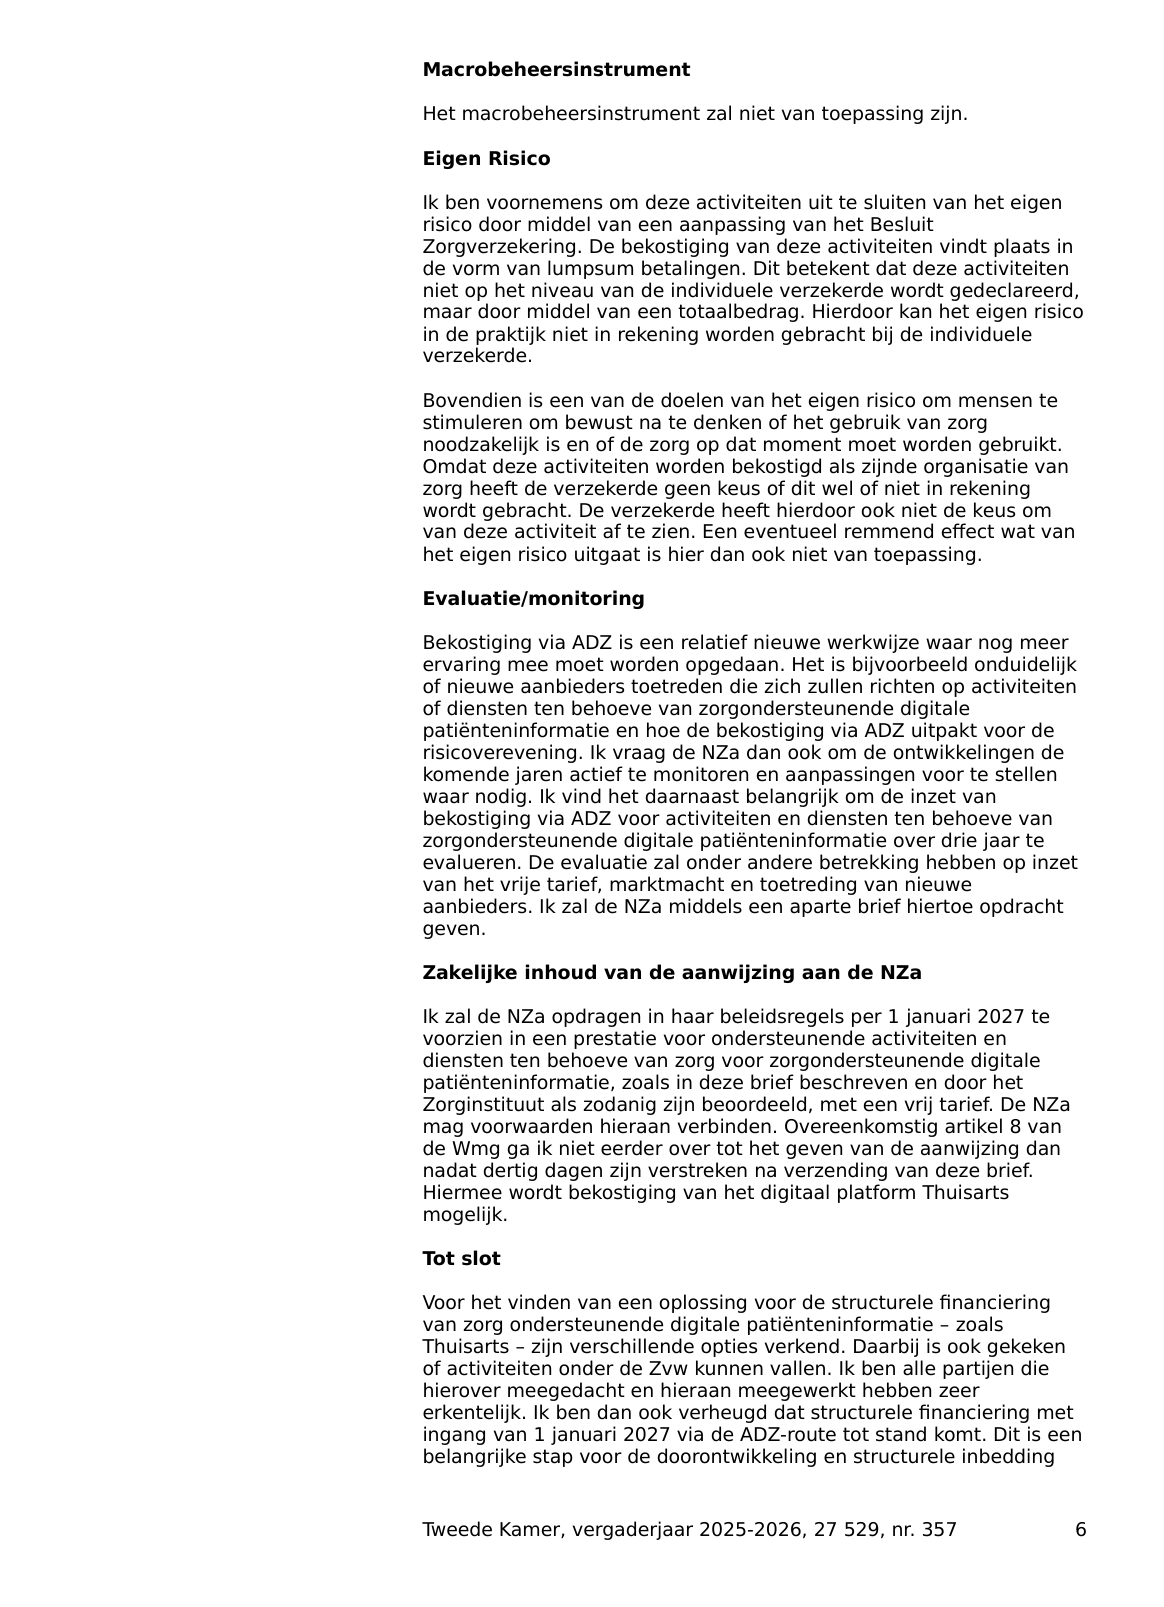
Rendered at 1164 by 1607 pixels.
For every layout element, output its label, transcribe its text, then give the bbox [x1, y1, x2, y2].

subtitle Eigen Risico [422, 147, 1087, 169]
text Voor het vinden van een oplossing voor de structurele financiering van zorg ondersteunende digitale patiënteninformatie – zoals Thuisarts – zijn verschillende opties verkend. Daarbij is ook gekeken of activiteiten onder de Zvw kunnen vallen. Ik ben alle partijen die hierover meegedacht en hieraan meegewerkt hebben zeer erkentelijk. Ik ben dan ook verheugd dat structurele financiering met ingang van 1 januari 2027 via de ADZ-route tot stand komt. Dit is een belangrijke stap voor de doorontwikkeling en structurele inbedding [422, 1292, 1087, 1468]
text Bovendien is een van de doelen van het eigen risico om mensen te stimuleren om bewust na te denken of het gebruik van zorg noodzakelijk is en of de zorg op dat moment moet worden gebruikt. Omdat deze activiteiten worden bekostigd als zijnde organisatie van zorg heeft de verzekerde geen keus of dit wel of niet in rekening wordt gebracht. De verzekerde heeft hierdoor ook niet de keus om van deze activiteit af te zien. Een eventueel remmend effect wat van het eigen risico uitgaat is hier dan ook niet van toepassing. [422, 389, 1087, 565]
subtitle Macrobeheersinstrument [422, 59, 1087, 81]
text Ik zal de NZa opdragen in haar beleidsregels per 1 januari 2027 te voorzien in een prestatie voor ondersteunende activiteiten en diensten ten behoeve van zorg voor zorgondersteunende digitale patiënteninformatie, zoals in deze brief beschreven en door het Zorginstituut als zodanig zijn beoordeeld, met een vrij tarief. De NZa mag voorwaarden hieraan verbinden. Overeenkomstig artikel 8 van de Wmg ga ik niet eerder over tot het geven van de aanwijzing dan nadat dertig dagen zijn verstreken na verzending van deze brief. Hiermee wordt bekostiging van het digitaal platform Thuisarts mogelijk. [422, 1006, 1087, 1226]
text Bekostiging via ADZ is een relatief nieuwe werkwijze waar nog meer ervaring mee moet worden opgedaan. Het is bijvoorbeeld onduidelijk of nieuwe aanbieders toetreden die zich zullen richten op activiteiten of diensten ten behoeve van zorgondersteunende digitale patiënteninformatie en hoe de bekostiging via ADZ uitpakt voor de risicoverevening. Ik vraag de NZa dan ook om de ontwikkelingen de komende jaren actief te monitoren en aanpassingen voor te stellen waar nodig. Ik vind het daarnaast belangrijk om de inzet van bekostiging via ADZ voor activiteiten en diensten ten behoeve van zorgondersteunende digitale patiënteninformatie over drie jaar te evalueren. De evaluatie zal onder andere betrekking hebben op inzet van het vrije tarief, marktmacht en toetreding van nieuwe aanbieders. Ik zal de NZa middels een aparte brief hiertoe opdracht geven. [422, 632, 1087, 939]
text Het macrobeheersinstrument zal niet van toepassing zijn. [422, 103, 1087, 125]
subtitle Tot slot [422, 1248, 1087, 1270]
subtitle Zakelijke inhoud van de aanwijzing aan de NZa [422, 962, 1087, 984]
text Ik ben voornemens om deze activiteiten uit te sluiten van het eigen risico door middel van een aanpassing van het Besluit Zorgverzekering. De bekostiging van deze activiteiten vindt plaats in de vorm van lumpsum betalingen. Dit betekent dat deze activiteiten niet op het niveau van de individuele verzekerde wordt gedeclareerd, maar door middel van een totaalbedrag. Hierdoor kan het eigen risico in de praktijk niet in rekening worden gebracht bij de individuele verzekerde. [422, 192, 1087, 367]
subtitle Evaluatie/monitoring [422, 588, 1087, 609]
